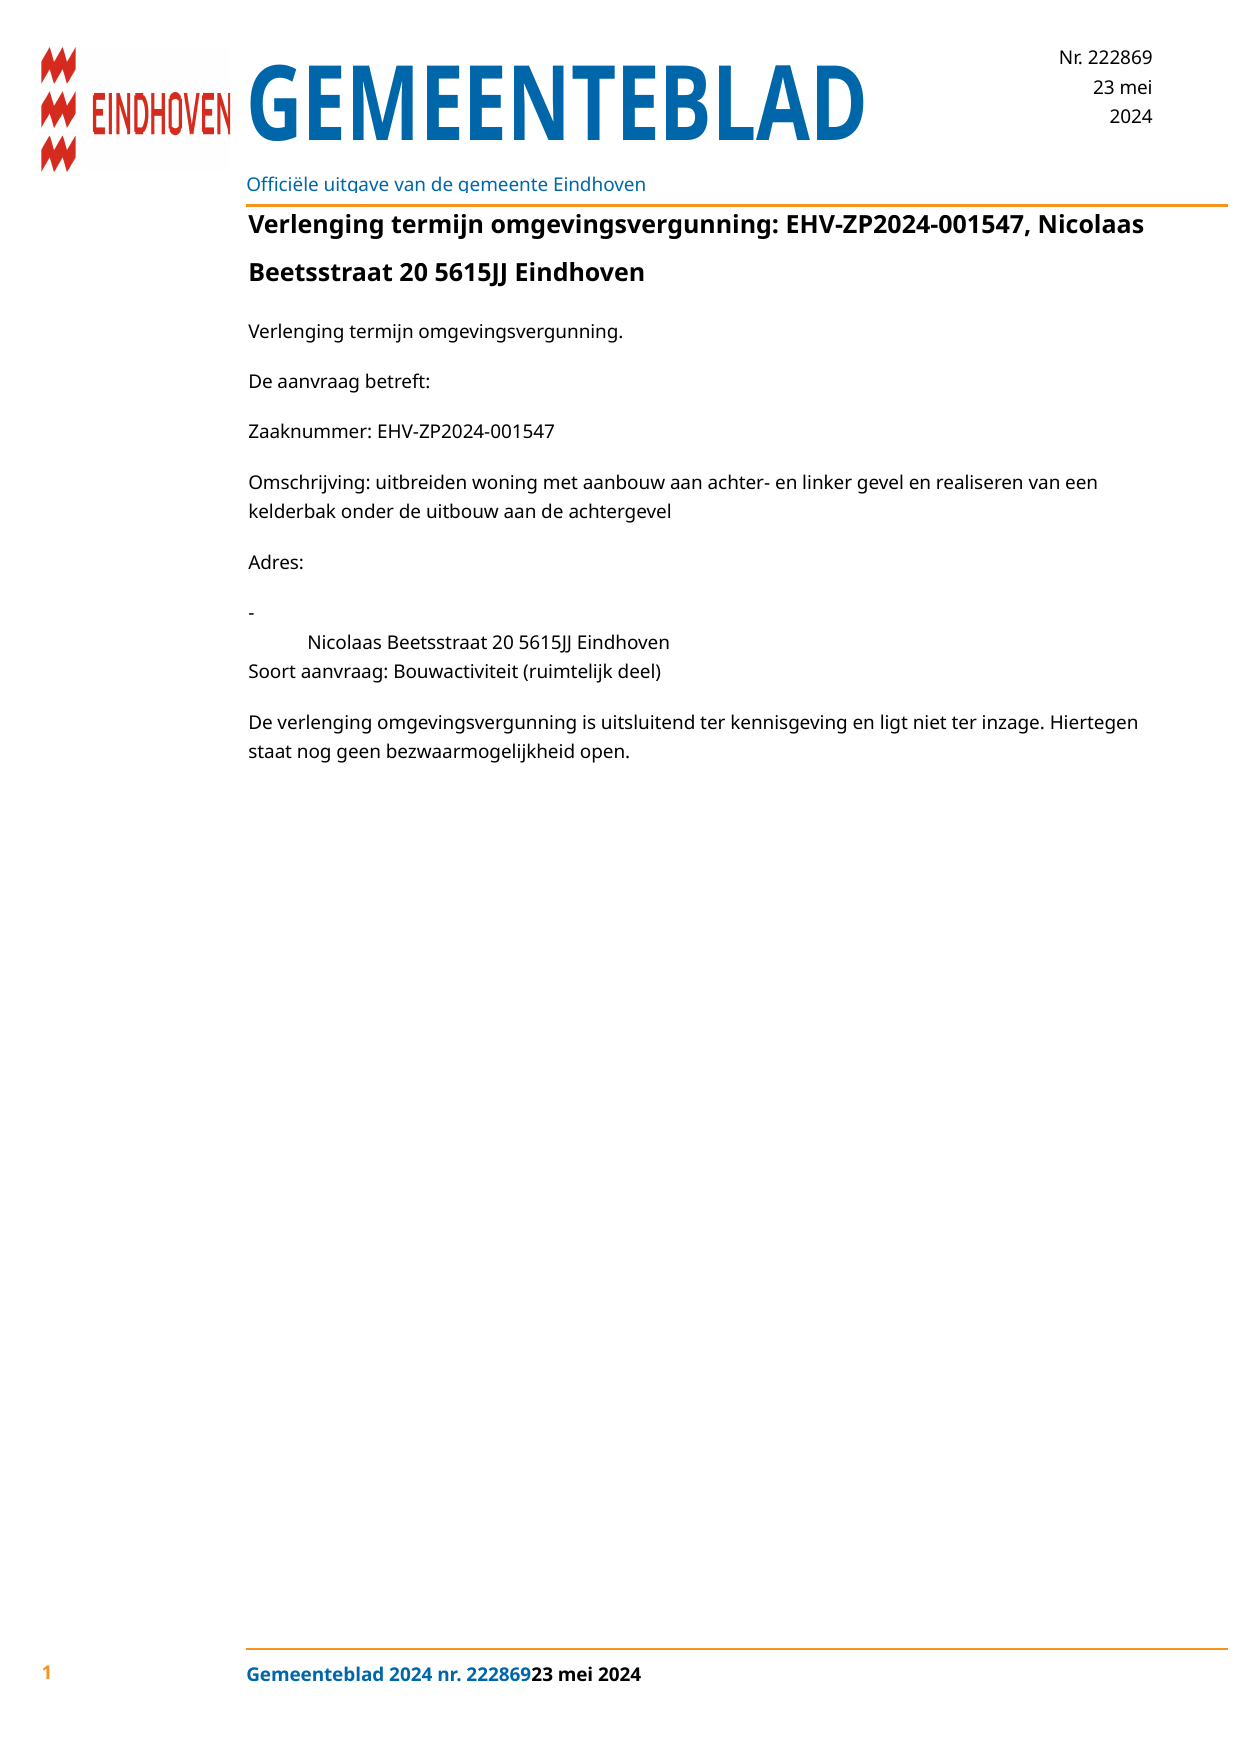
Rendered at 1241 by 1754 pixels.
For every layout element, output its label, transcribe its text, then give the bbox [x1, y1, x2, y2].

text Omschrijving: uitbreiden woning met aanbouw aan achter- en linker gevel en realiseren van een kelderbak onder de uitbouw aan de achtergevel [248, 469, 1152, 524]
list Nicolaas Beetsstraat 20 5615JJ Eindhoven [248, 629, 1152, 655]
text Verlenging termijn omgevingsvergunning. [248, 318, 1152, 344]
text De verlenging omgevingsvergunning is uitsluitend ter kennisgeving en ligt niet ter inzage. Hiertegen staat nog geen bezwaarmogelijkheid open. [248, 709, 1152, 764]
text Verlenging termijn omgevingsvergunning: EHV-ZP2024-001547, Nicolaas Beetsstraat 20 5615JJ Eindhoven [248, 207, 1152, 288]
text Soort aanvraag: Bouwactiviteit (ruimtelijk deel) [248, 659, 1152, 684]
text Zaaknummer: EHV-ZP2024-001547 [248, 419, 1152, 444]
text Adres: [248, 549, 1152, 575]
text De aanvraag betreft: [248, 368, 1152, 394]
picture [41, 47, 231, 172]
